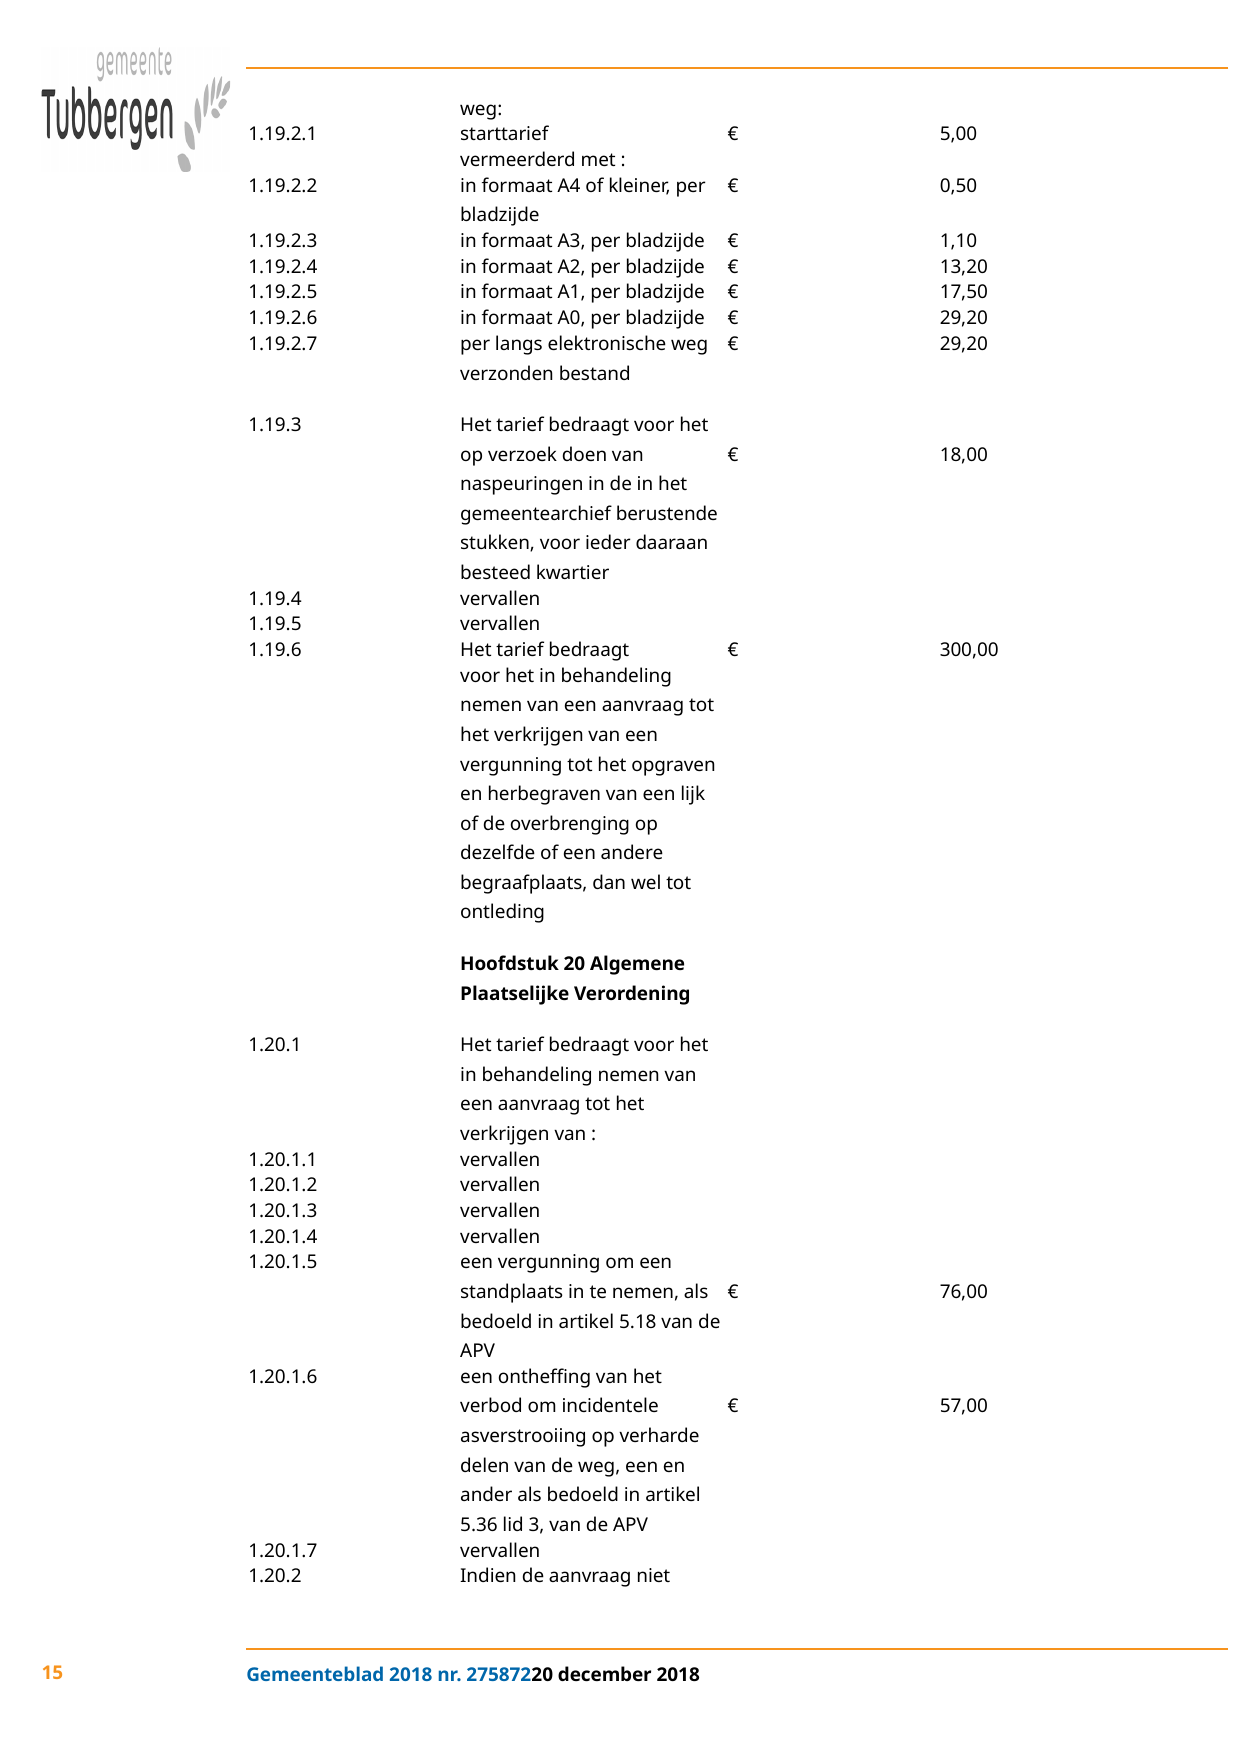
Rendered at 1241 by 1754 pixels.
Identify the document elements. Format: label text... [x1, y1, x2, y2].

table_cell € [728, 1249, 939, 1363]
table_cell € [728, 253, 939, 279]
table_cell 1.19.2.7 [248, 330, 460, 386]
table_cell 1.20.1.4 [248, 1223, 460, 1249]
table_cell [728, 1031, 939, 1146]
table_cell vervallen [460, 611, 727, 636]
table_cell [728, 662, 939, 924]
table_cell 1.19.6 [248, 636, 460, 662]
table_cell [728, 1146, 939, 1171]
table_cell [248, 662, 460, 924]
table_cell 13,20 [940, 253, 1152, 279]
table_cell [728, 1197, 939, 1223]
table_cell [460, 386, 727, 411]
table_cell [940, 1197, 1152, 1223]
table_cell in formaat A2, per bladzijde [460, 253, 727, 279]
table_cell [940, 1563, 1152, 1588]
table_cell € [728, 227, 939, 253]
table_cell 1.19.2.3 [248, 227, 460, 253]
table_cell 1.19.2.2 [248, 172, 460, 227]
table_cell [728, 95, 939, 121]
table_cell [940, 386, 1152, 411]
table_cell 1.20.1.3 [248, 1197, 460, 1223]
table_cell in formaat A4 of kleiner, per bladzijde [460, 172, 727, 227]
table_cell [728, 950, 939, 1006]
table_cell weg: [460, 95, 727, 121]
table_cell 1.19.5 [248, 611, 460, 636]
picture [41, 47, 231, 172]
table_cell [940, 146, 1152, 172]
table_cell € [728, 172, 939, 227]
table_cell 1.19.4 [248, 585, 460, 611]
table_cell 1.20.1.1 [248, 1146, 460, 1171]
table_cell [940, 1146, 1152, 1171]
table_cell [728, 1171, 939, 1197]
table_cell [940, 1031, 1152, 1146]
table_cell [940, 925, 1152, 950]
table_cell 1.20.1 [248, 1031, 460, 1146]
table_cell [940, 95, 1152, 121]
table_cell in formaat A1, per bladzijde [460, 279, 727, 304]
table_cell [940, 1006, 1152, 1031]
table_cell € [728, 636, 939, 662]
table_cell 1.19.3 [248, 411, 460, 585]
table_cell Het tarief bedraagt voor het op verzoek doen van naspeuringen in de in het gemeentearchief berustende stukken, voor ieder daaraan besteed kwartier [460, 411, 727, 585]
table_cell [248, 950, 460, 1006]
table_cell 1.20.1.6 [248, 1363, 460, 1537]
table_cell een vergunning om een standplaats in te nemen, als bedoeld in artikel 5.18 van de APV [460, 1249, 727, 1363]
table_cell 1.19.2.5 [248, 279, 460, 304]
table_cell [460, 1006, 727, 1031]
table_cell 1.19.2.1 [248, 121, 460, 146]
table_cell vervallen [460, 1197, 727, 1223]
table_cell vervallen [460, 1537, 727, 1562]
table_cell [940, 585, 1152, 611]
table_cell [728, 1537, 939, 1562]
table_cell [940, 950, 1152, 1006]
table_cell [940, 662, 1152, 924]
table_cell € [728, 330, 939, 386]
table_cell [940, 1171, 1152, 1197]
table_cell [248, 386, 460, 411]
table_cell [728, 1006, 939, 1031]
table_cell Het tarief bedraagt voor het in behandeling nemen van een aanvraag tot het verkrijgen van : [460, 1031, 727, 1146]
table_cell 1.19.2.4 [248, 253, 460, 279]
table_cell 1.20.1.5 [248, 1249, 460, 1363]
table_cell vervallen [460, 585, 727, 611]
table_cell [728, 1563, 939, 1588]
table_cell vermeerderd met : [460, 146, 727, 172]
table_cell 17,50 [940, 279, 1152, 304]
table_cell [248, 925, 460, 950]
table_cell [728, 925, 939, 950]
table_cell € [728, 121, 939, 146]
table_cell € [728, 279, 939, 304]
table_cell € [728, 1363, 939, 1537]
table_cell starttarief [460, 121, 727, 146]
table_cell [940, 1537, 1152, 1562]
table_cell 1,10 [940, 227, 1152, 253]
table_cell 0,50 [940, 172, 1152, 227]
table_cell [728, 585, 939, 611]
table_cell Het tarief bedraagt [460, 636, 727, 662]
table_cell 1.20.1.2 [248, 1171, 460, 1197]
table_cell [728, 146, 939, 172]
table_cell per langs elektronische weg verzonden bestand [460, 330, 727, 386]
table_cell 300,00 [940, 636, 1152, 662]
table_cell [248, 1006, 460, 1031]
table_cell € [728, 411, 939, 585]
table_cell 29,20 [940, 330, 1152, 386]
table_cell vervallen [460, 1146, 727, 1171]
table_cell [248, 95, 460, 121]
table_cell vervallen [460, 1171, 727, 1197]
table_cell 5,00 [940, 121, 1152, 146]
table_cell [940, 1223, 1152, 1249]
table_cell Hoofdstuk 20 Algemene Plaatselijke Verordening [460, 950, 727, 1006]
table_cell Indien de aanvraag niet [460, 1563, 727, 1588]
table_cell [728, 386, 939, 411]
table_cell 1.20.1.7 [248, 1537, 460, 1562]
table_cell 29,20 [940, 305, 1152, 330]
table_cell 18,00 [940, 411, 1152, 585]
table_cell voor het in behandeling nemen van een aanvraag tot het verkrijgen van een vergunning tot het opgraven en herbegraven van een lijk of de overbrenging op dezelfde of een andere begraafplaats, dan wel tot ontleding [460, 662, 727, 924]
table_cell 1.20.2 [248, 1563, 460, 1588]
table_cell 1.19.2.6 [248, 305, 460, 330]
table_cell 57,00 [940, 1363, 1152, 1537]
table_cell [248, 146, 460, 172]
table_cell in formaat A0, per bladzijde [460, 305, 727, 330]
table_cell een ontheffing van het verbod om incidentele asverstrooiing op verharde delen van de weg, een en ander als bedoeld in artikel 5.36 lid 3, van de APV [460, 1363, 727, 1537]
table_cell in formaat A3, per bladzijde [460, 227, 727, 253]
table_cell € [728, 305, 939, 330]
table_cell [728, 611, 939, 636]
table_cell [940, 611, 1152, 636]
table_cell [728, 1223, 939, 1249]
table_cell vervallen [460, 1223, 727, 1249]
table_cell 76,00 [940, 1249, 1152, 1363]
table_cell [460, 925, 727, 950]
